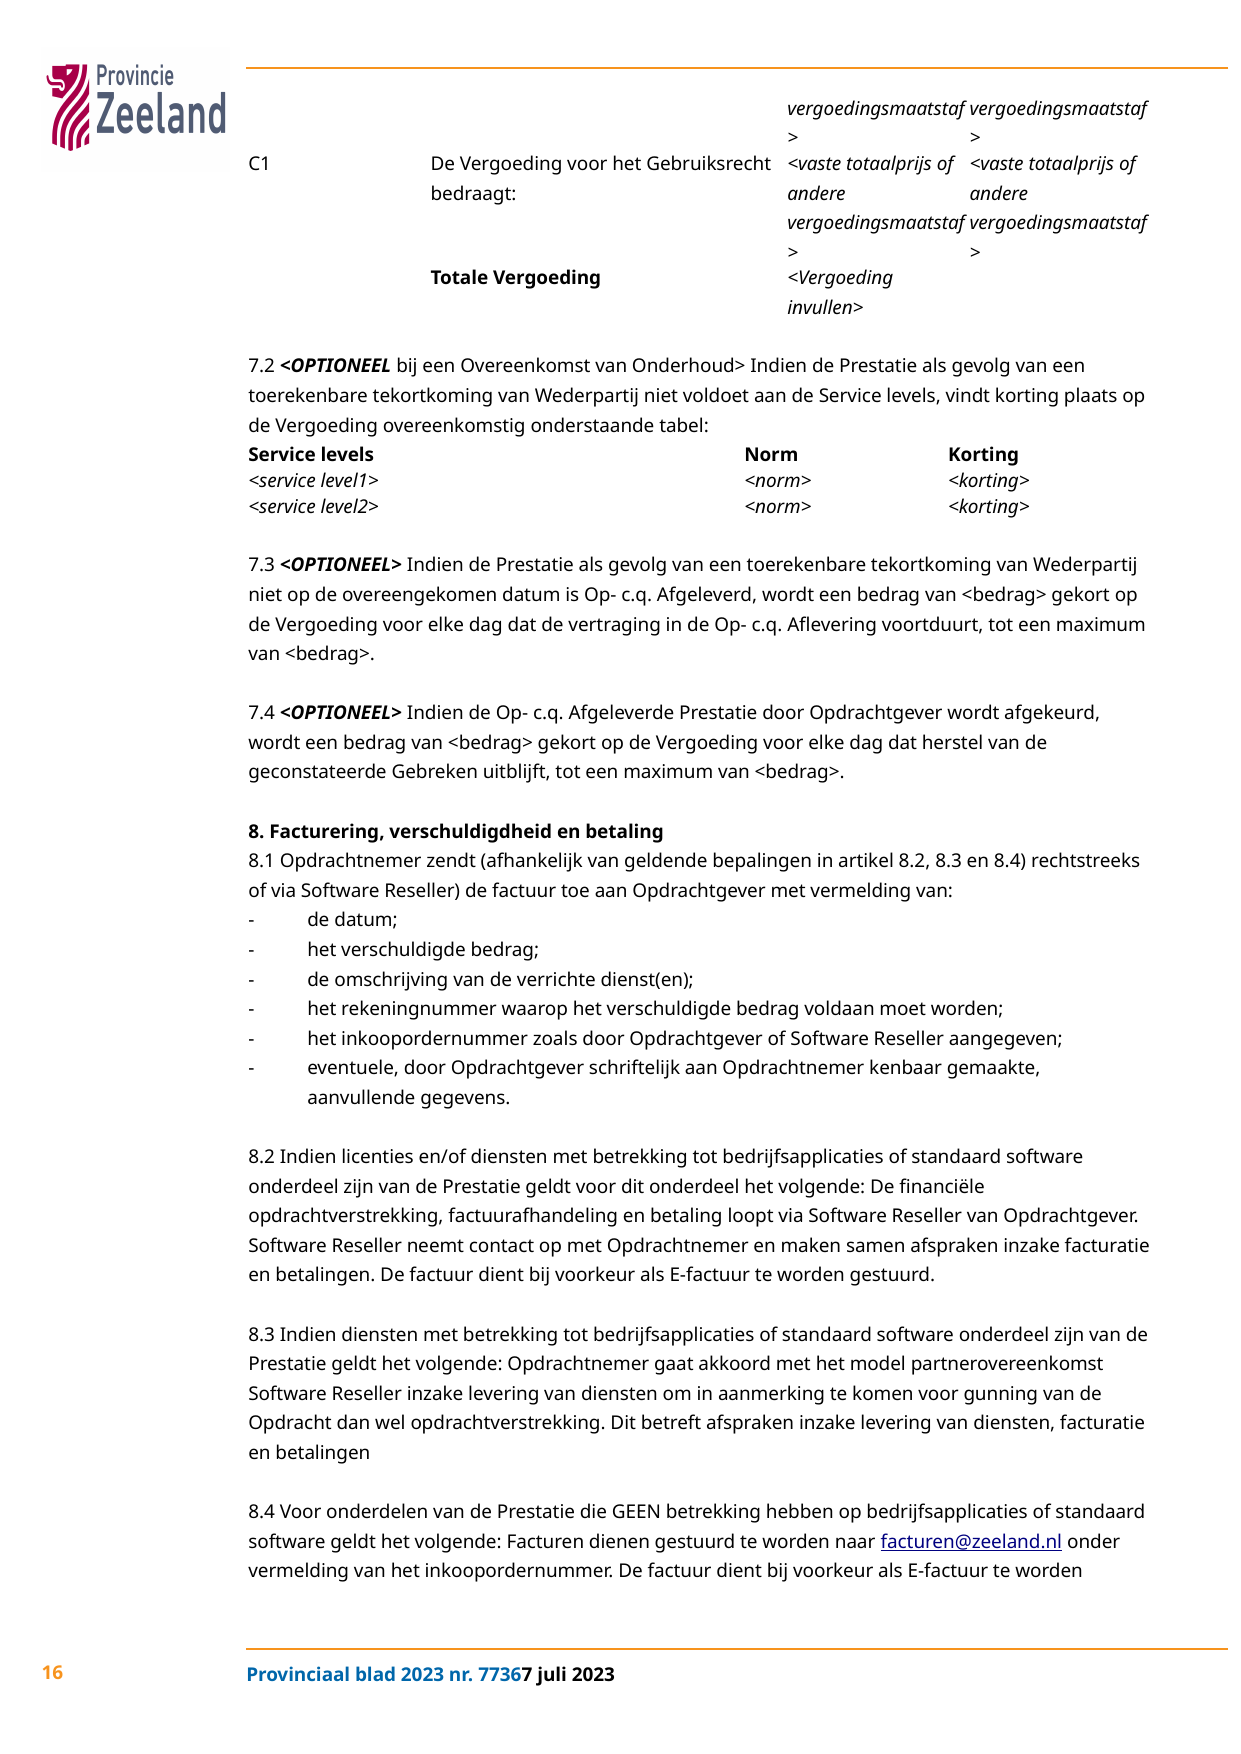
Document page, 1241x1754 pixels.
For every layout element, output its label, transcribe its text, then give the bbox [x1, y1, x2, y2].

list het rekeningnummer waarop het verschuldigde bedrag voldaan moet worden; [248, 995, 1152, 1021]
table_cell Totale Vergoeding [430, 265, 787, 320]
table_cell <korting> [948, 493, 1152, 519]
table_cell <norm> [744, 493, 948, 519]
text 7.2 <OPTIONEEL bij een Overeenkomst van Onderhoud> Indien de Prestatie als gevolg van een toerekenbare tekortkoming van Wederpartij niet voldoet aan de Service levels, vindt korting plaats op de Vergoeding overeenkomstig onderstaande tabel: [248, 353, 1152, 438]
table_header Service levels [248, 442, 744, 467]
table_cell <korting> [948, 467, 1152, 493]
text 7.4 <OPTIONEEL> Indien de Op- c.q. Afgeleverde Prestatie door Opdrachtgever wordt afgekeurd, wordt een bedrag van <bedrag> gekort op de Vergoeding voor elke dag dat herstel van de geconstateerde Gebreken uitblijft, tot een maximum van <bedrag>. [248, 699, 1152, 784]
text 7.3 <OPTIONEEL> Indien de Prestatie als gevolg van een toerekenbare tekortkoming van Wederpartij niet op de overeengekomen datum is Op- c.q. Afgeleverd, wordt een bedrag van <bedrag> gekort op de Vergoeding voor elke dag dat de vertraging in de Op- c.q. Aflevering voortduurt, tot een maximum van <bedrag>. [248, 552, 1152, 666]
table_cell [430, 95, 787, 150]
table_header Korting [948, 442, 1152, 467]
table_cell [248, 265, 430, 320]
table_cell [248, 95, 430, 150]
text 8.4 Voor onderdelen van de Prestatie die GEEN betrekking hebben op bedrijfsapplicaties of standaard software geldt het volgende: Facturen dienen gestuurd te worden naar facturen@zeeland.nl onder vermelding van het inkoopordernummer. De factuur dient bij voorkeur als E-factuur te worden [248, 1498, 1152, 1583]
picture [41, 47, 231, 172]
table_cell <vaste totaalprijs of andere vergoedingsmaatstaf> [787, 150, 969, 264]
text 8.3 Indien diensten met betrekking tot bedrijfsapplicaties of standaard software onderdeel zijn van de Prestatie geldt het volgende: Opdrachtnemer gaat akkoord met het model partnerovereenkomst Software Reseller inzake levering van diensten om in aanmerking te komen voor gunning van de Opdracht dan wel opdrachtverstrekking. Dit betreft afspraken inzake levering van diensten, facturatie en betalingen [248, 1321, 1152, 1465]
text 8.1 Opdrachtnemer zendt (afhankelijk van geldende bepalingen in artikel 8.2, 8.3 en 8.4) rechtstreeks of via Software Reseller) de factuur toe aan Opdrachtgever met vermelding van: [248, 847, 1152, 903]
list het inkoopordernummer zoals door Opdrachtgever of Software Reseller aangegeven; [248, 1025, 1152, 1051]
text 8. Facturering, verschuldigdheid en betaling [248, 818, 1152, 843]
table_cell vergoedingsmaatstaf> [787, 95, 969, 150]
text 8.2 Indien licenties en/of diensten met betrekking tot bedrijfsapplicaties of standaard software onderdeel zijn van de Prestatie geldt voor dit onderdeel het volgende: De financiële opdrachtverstrekking, factuurafhandeling en betaling loopt via Software Reseller van Opdrachtgever. Software Reseller neemt contact op met Opdrachtnemer en maken samen afspraken inzake facturatie en betalingen. De factuur dient bij voorkeur als E-factuur te worden gestuurd. [248, 1143, 1152, 1287]
table_cell De Vergoeding voor het Gebruiksrecht bedraagt: [430, 150, 787, 264]
table_cell <Vergoeding invullen> [787, 265, 969, 320]
table_cell vergoedingsmaatstaf> [969, 95, 1152, 150]
table_cell <service level1> [248, 467, 744, 493]
list de datum; [248, 907, 1152, 932]
table_header Norm [744, 442, 948, 467]
table_cell <norm> [744, 467, 948, 493]
list de omschrijving van de verrichte dienst(en); [248, 966, 1152, 991]
table_cell <vaste totaalprijs of andere vergoedingsmaatstaf> [969, 150, 1152, 264]
list het verschuldigde bedrag; [248, 936, 1152, 962]
table_cell C1 [248, 150, 430, 264]
table_cell [969, 265, 1152, 320]
list eventuele, door Opdrachtgever schriftelijk aan Opdrachtnemer kenbaar gemaakte, aanvullende gegevens. [248, 1054, 1152, 1110]
table_cell <service level2> [248, 493, 744, 519]
